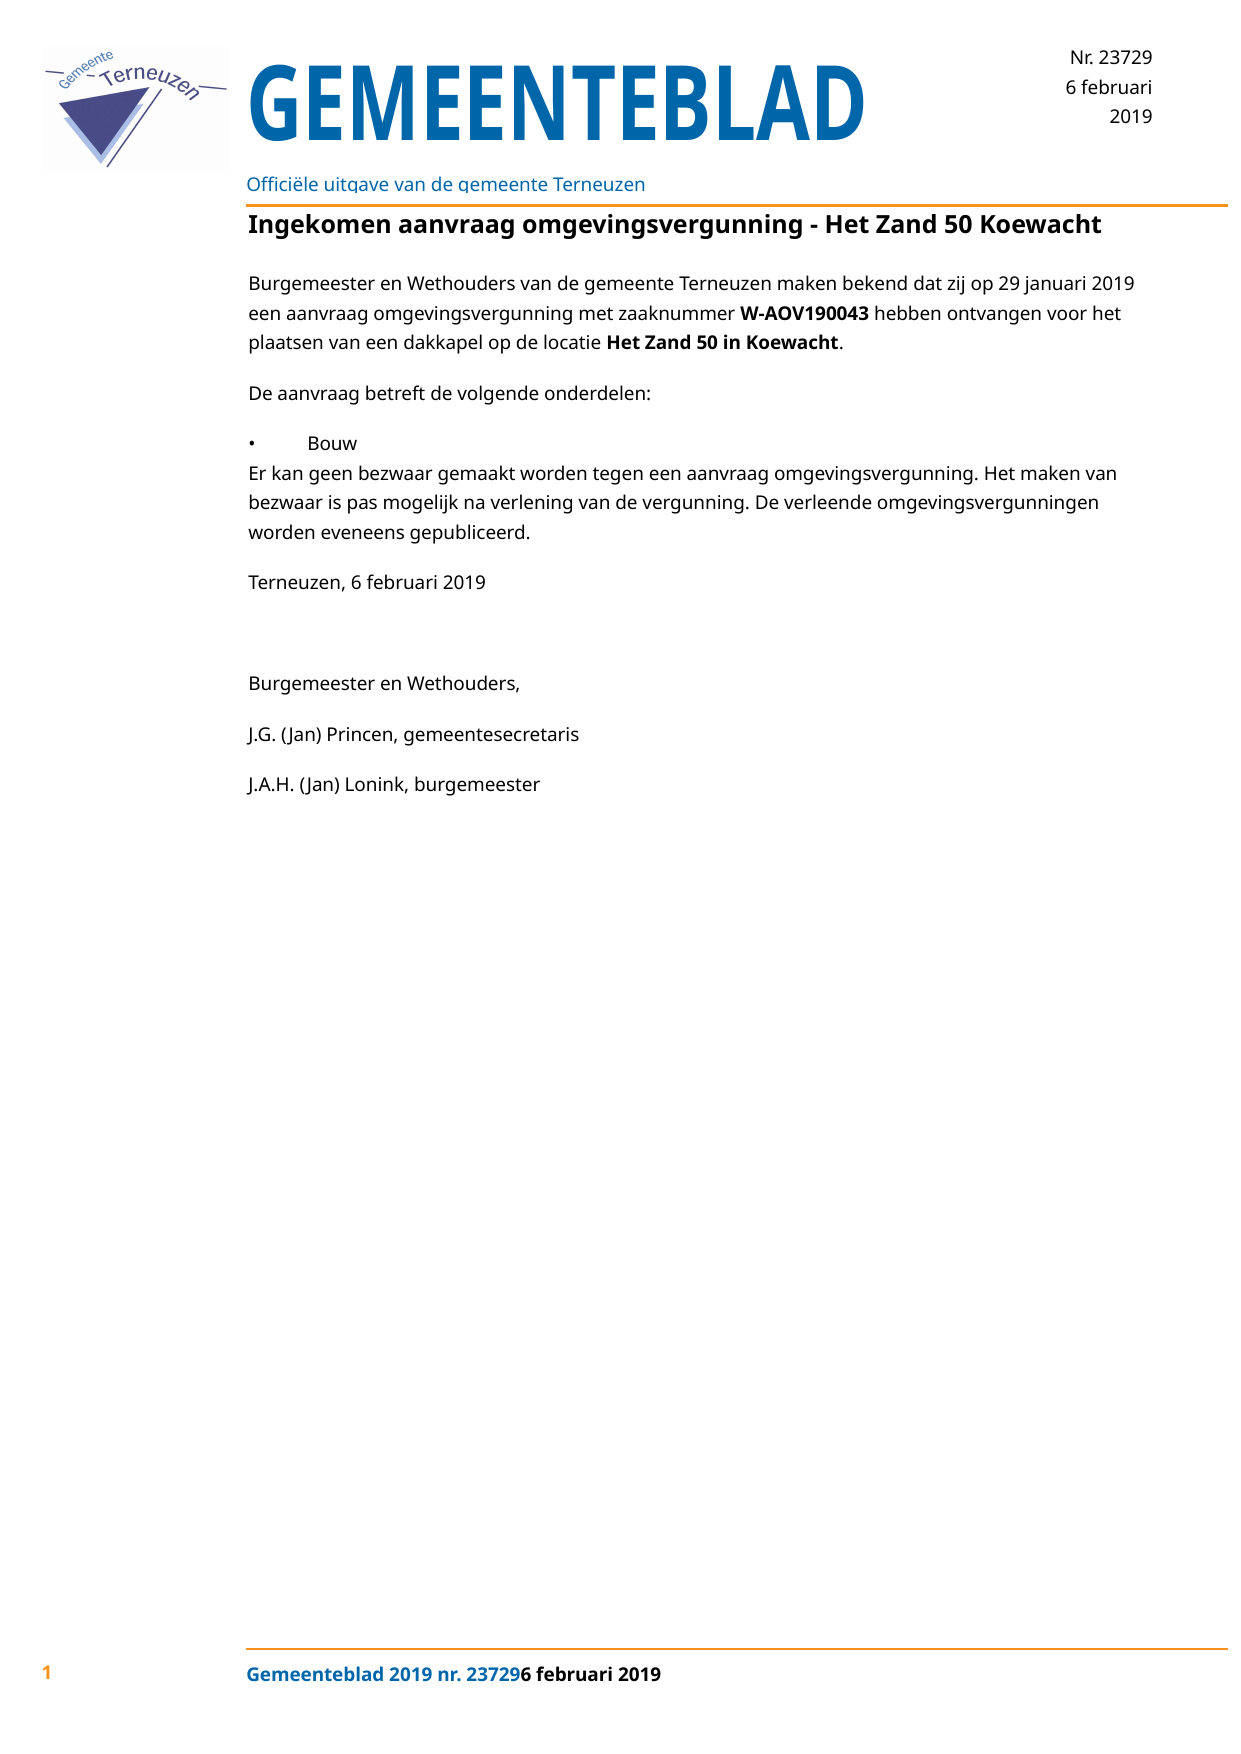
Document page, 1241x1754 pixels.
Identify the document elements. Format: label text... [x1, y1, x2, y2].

text Burgemeester en Wethouders, [248, 670, 1152, 696]
text De aanvraag betreft de volgende onderdelen: [248, 380, 1152, 406]
text J.G. (Jan) Princen, gemeentesecretaris [248, 721, 1152, 746]
picture [41, 47, 231, 172]
list Bouw [248, 430, 1152, 456]
text Ingekomen aanvraag omgevingsvergunning - Het Zand 50 Koewacht [248, 207, 1152, 241]
text Er kan geen bezwaar gemaakt worden tegen een aanvraag omgevingsvergunning. Het maken van bezwaar is pas mogelijk na verlening van de vergunning. De verleende omgevingsvergunningen worden eveneens gepubliceerd. [248, 460, 1152, 545]
text J.A.H. (Jan) Lonink, burgemeester [248, 771, 1152, 797]
text Burgemeester en Wethouders van de gemeente Terneuzen maken bekend dat zij op 29 januari 2019 een aanvraag omgevingsvergunning met zaaknummer W-AOV190043 hebben ontvangen voor het plaatsen van een dakkapel op de locatie Het Zand 50 in Koewacht. [248, 270, 1152, 355]
text Terneuzen, 6 februari 2019 [248, 569, 1152, 595]
